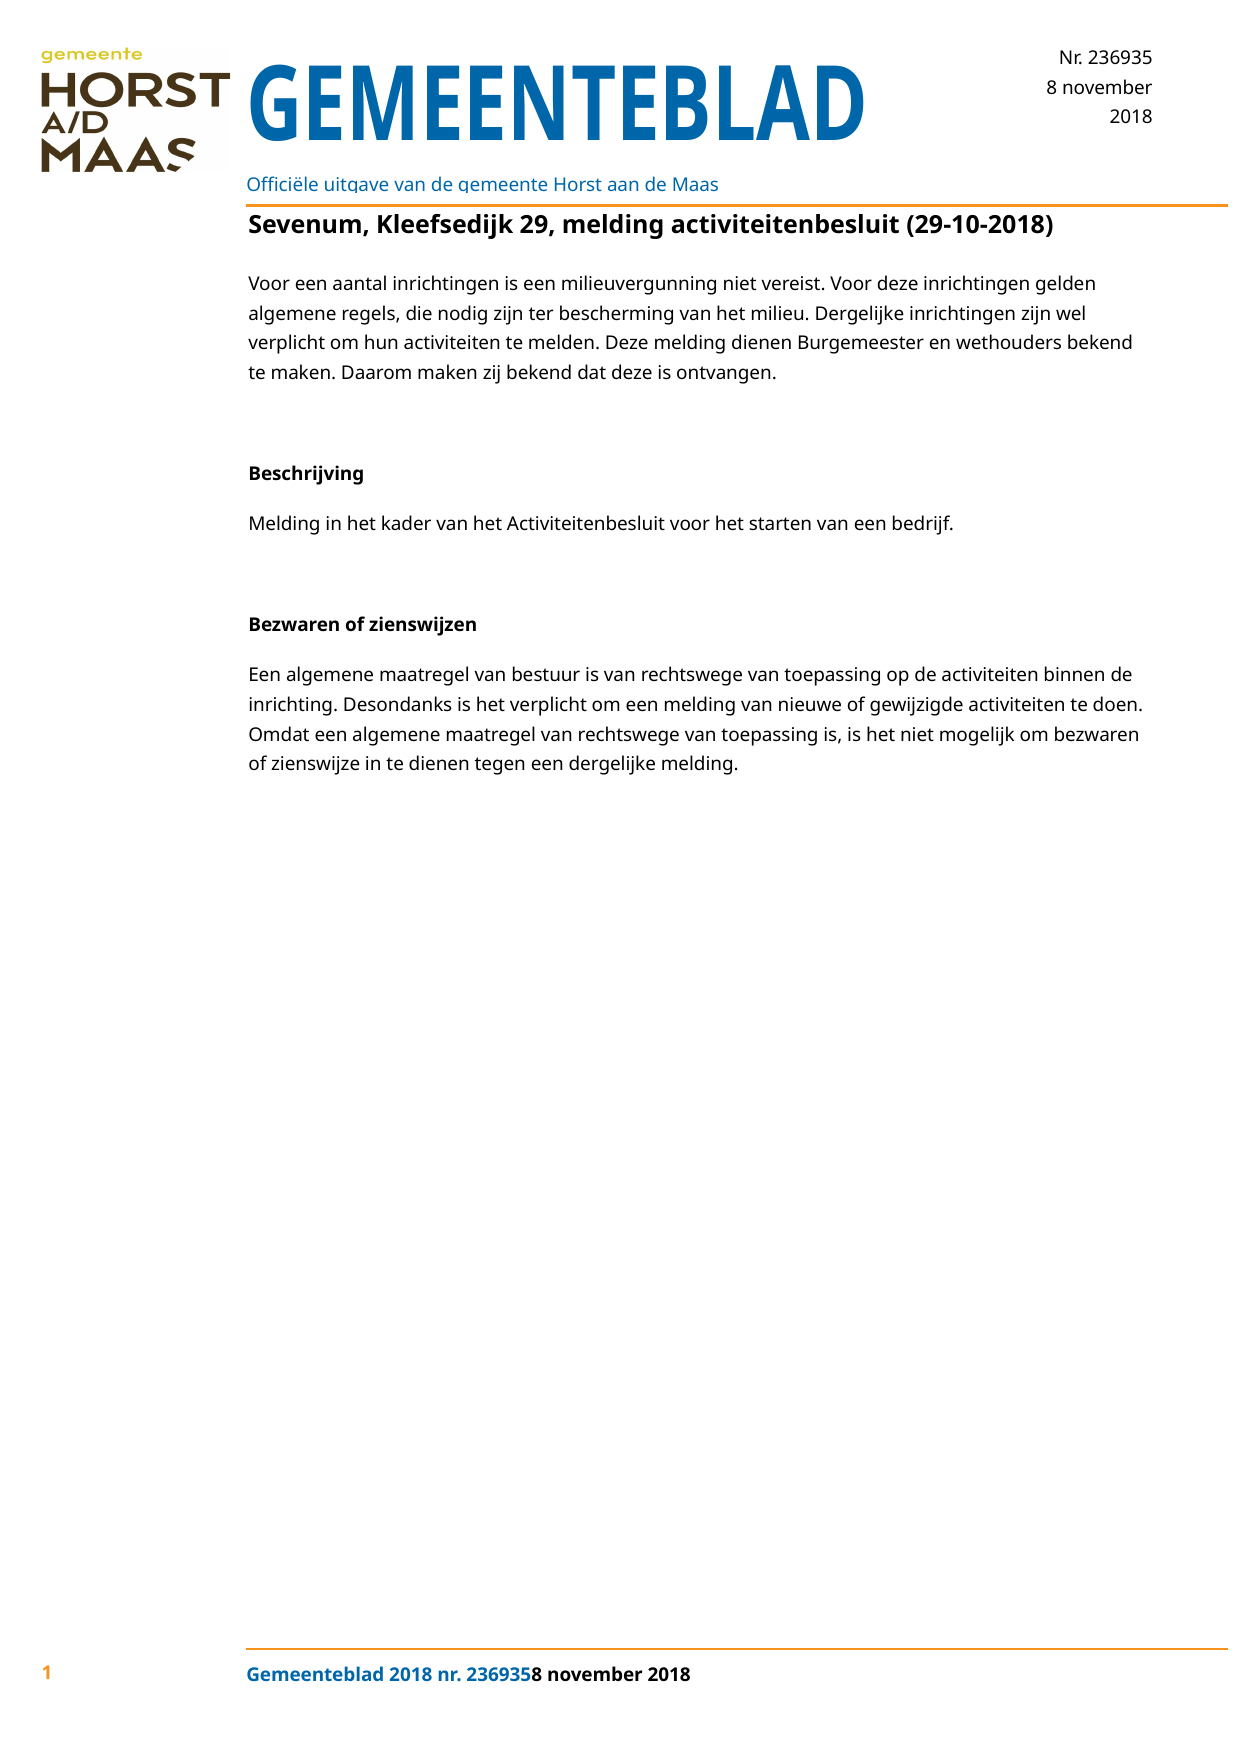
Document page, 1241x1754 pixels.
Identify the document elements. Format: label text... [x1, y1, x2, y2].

text Bezwaren of zienswijzen [248, 611, 1152, 637]
picture [41, 47, 231, 172]
text Sevenum, Kleefsedijk 29, melding activiteitenbesluit (29-10-2018) [248, 207, 1152, 241]
text Beschrijving [248, 460, 1152, 486]
text Melding in het kader van het Activiteitenbesluit voor het starten van een bedrijf. [248, 510, 1152, 536]
text Voor een aantal inrichtingen is een milieuvergunning niet vereist. Voor deze inrichtingen gelden algemene regels, die nodig zijn ter bescherming van het milieu. Dergelijke inrichtingen zijn wel verplicht om hun activiteiten te melden. Deze melding dienen Burgemeester en wethouders bekend te maken. Daarom maken zij bekend dat deze is ontvangen. [248, 270, 1152, 385]
text Een algemene maatregel van bestuur is van rechtswege van toepassing op de activiteiten binnen de inrichting. Desondanks is het verplicht om een melding van nieuwe of gewijzigde activiteiten te doen. Omdat een algemene maatregel van rechtswege van toepassing is, is het niet mogelijk om bezwaren of zienswijze in te dienen tegen een dergelijke melding. [248, 662, 1152, 776]
